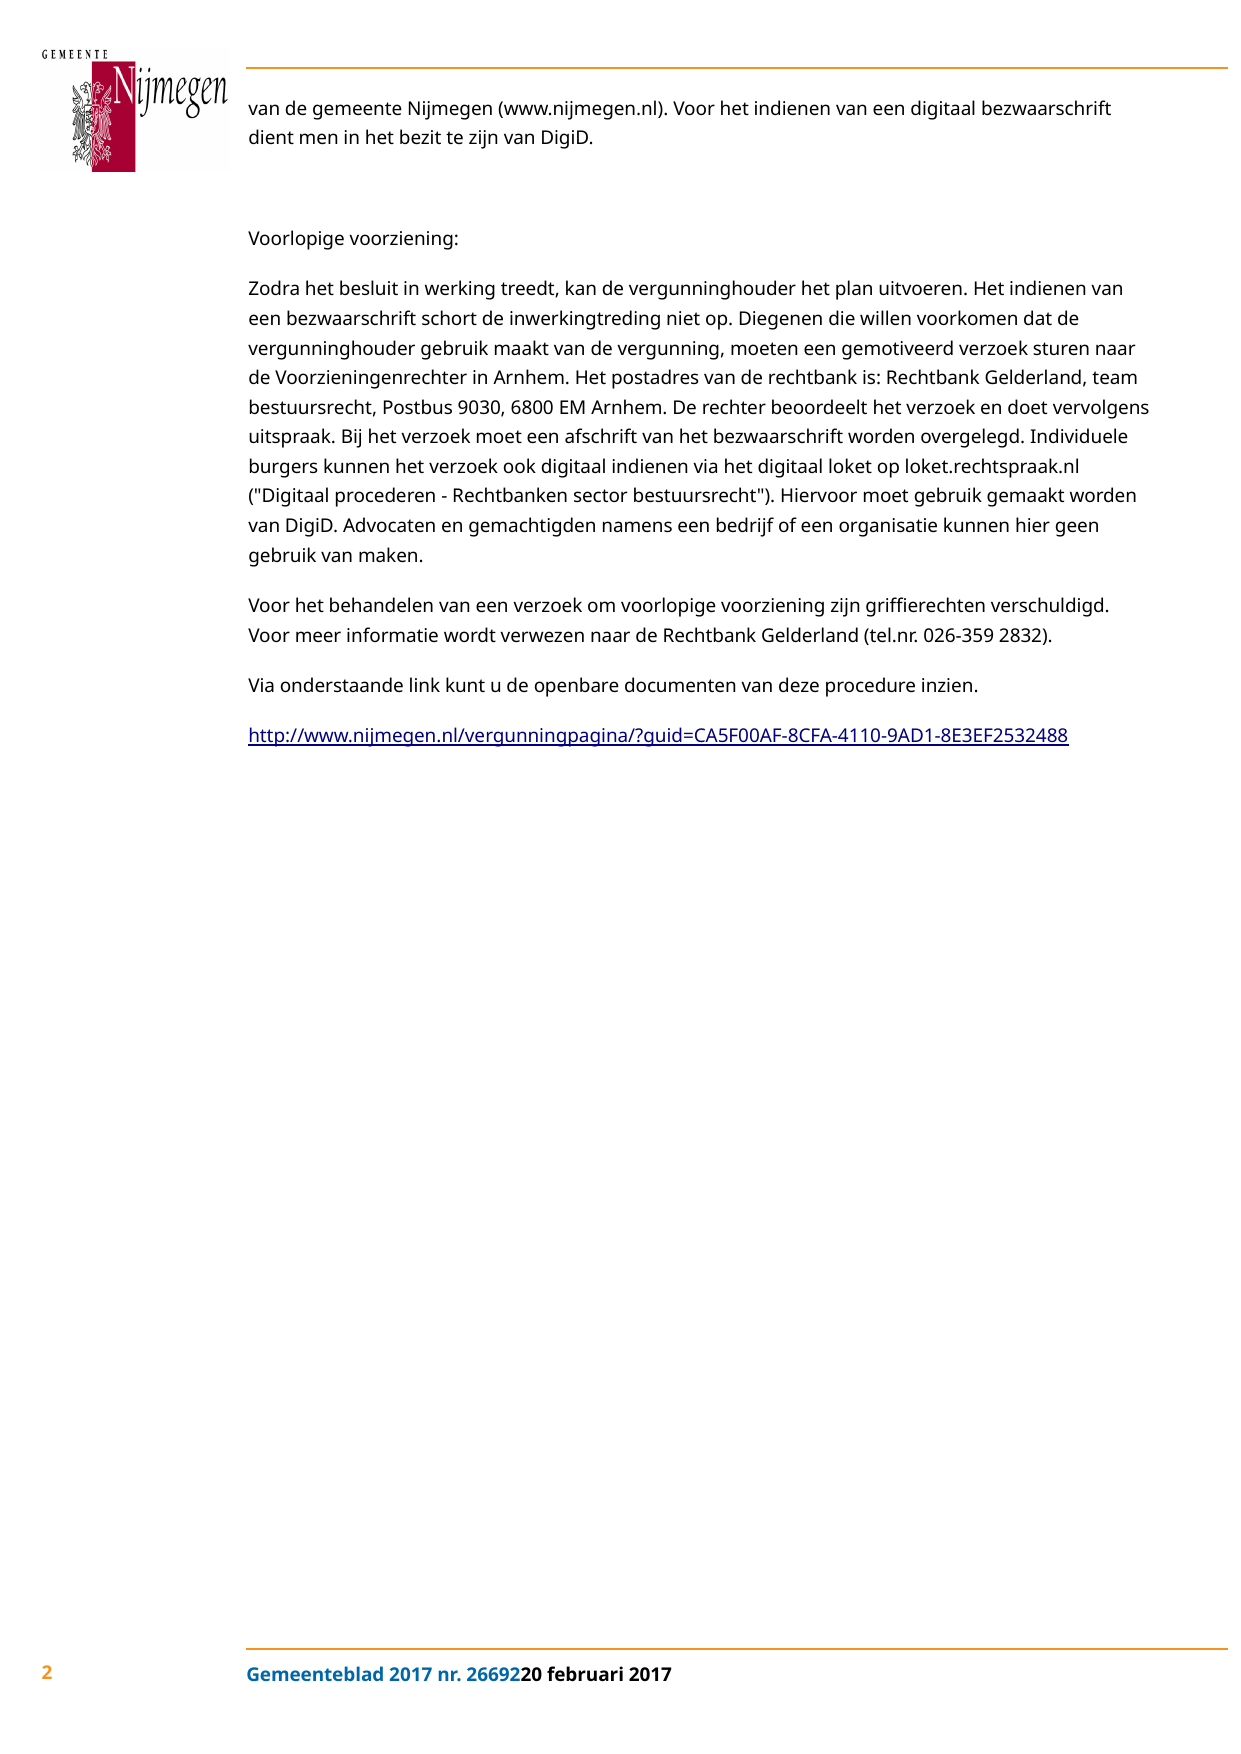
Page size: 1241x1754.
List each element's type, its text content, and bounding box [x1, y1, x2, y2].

text Voor het behandelen van een verzoek om voorlopige voorziening zijn griffierechten verschuldigd. Voor meer informatie wordt verwezen naar de Rechtbank Gelderland (tel.nr. 026-359 2832). [248, 592, 1152, 648]
picture [41, 47, 231, 172]
text Voorlopige voorziening: [248, 225, 1152, 251]
text http://www.nijmegen.nl/vergunningpagina/?guid=CA5F00AF-8CFA-4110-9AD1-8E3EF2532488 [248, 723, 1152, 748]
text Via onderstaande link kunt u de openbare documenten van deze procedure inzien. [248, 672, 1152, 698]
text van de gemeente Nijmegen (www.nijmegen.nl). Voor het indienen van een digitaal bezwaarschrift dient men in het bezit te zijn van DigiD. [248, 95, 1152, 150]
text Zodra het besluit in werking treedt, kan de vergunninghouder het plan uitvoeren. Het indienen van een bezwaarschrift schort de inwerkingtreding niet op. Diegenen die willen voorkomen dat de vergunninghouder gebruik maakt van de vergunning, moeten een gemotiveerd verzoek sturen naar de Voorzieningenrechter in Arnhem. Het postadres van de rechtbank is: Rechtbank Gelderland, team bestuursrecht, Postbus 9030, 6800 EM Arnhem. De rechter beoordeelt het verzoek en doet vervolgens uitspraak. Bij het verzoek moet een afschrift van het bezwaarschrift worden overgelegd. Individuele burgers kunnen het verzoek ook digitaal indienen via het digitaal loket op loket.rechtspraak.nl ("Digitaal procederen - Rechtbanken sector bestuursrecht"). Hiervoor moet gebruik gemaakt worden van DigiD. Advocaten en gemachtigden namens een bedrijf of een organisatie kunnen hier geen gebruik van maken. [248, 276, 1152, 568]
